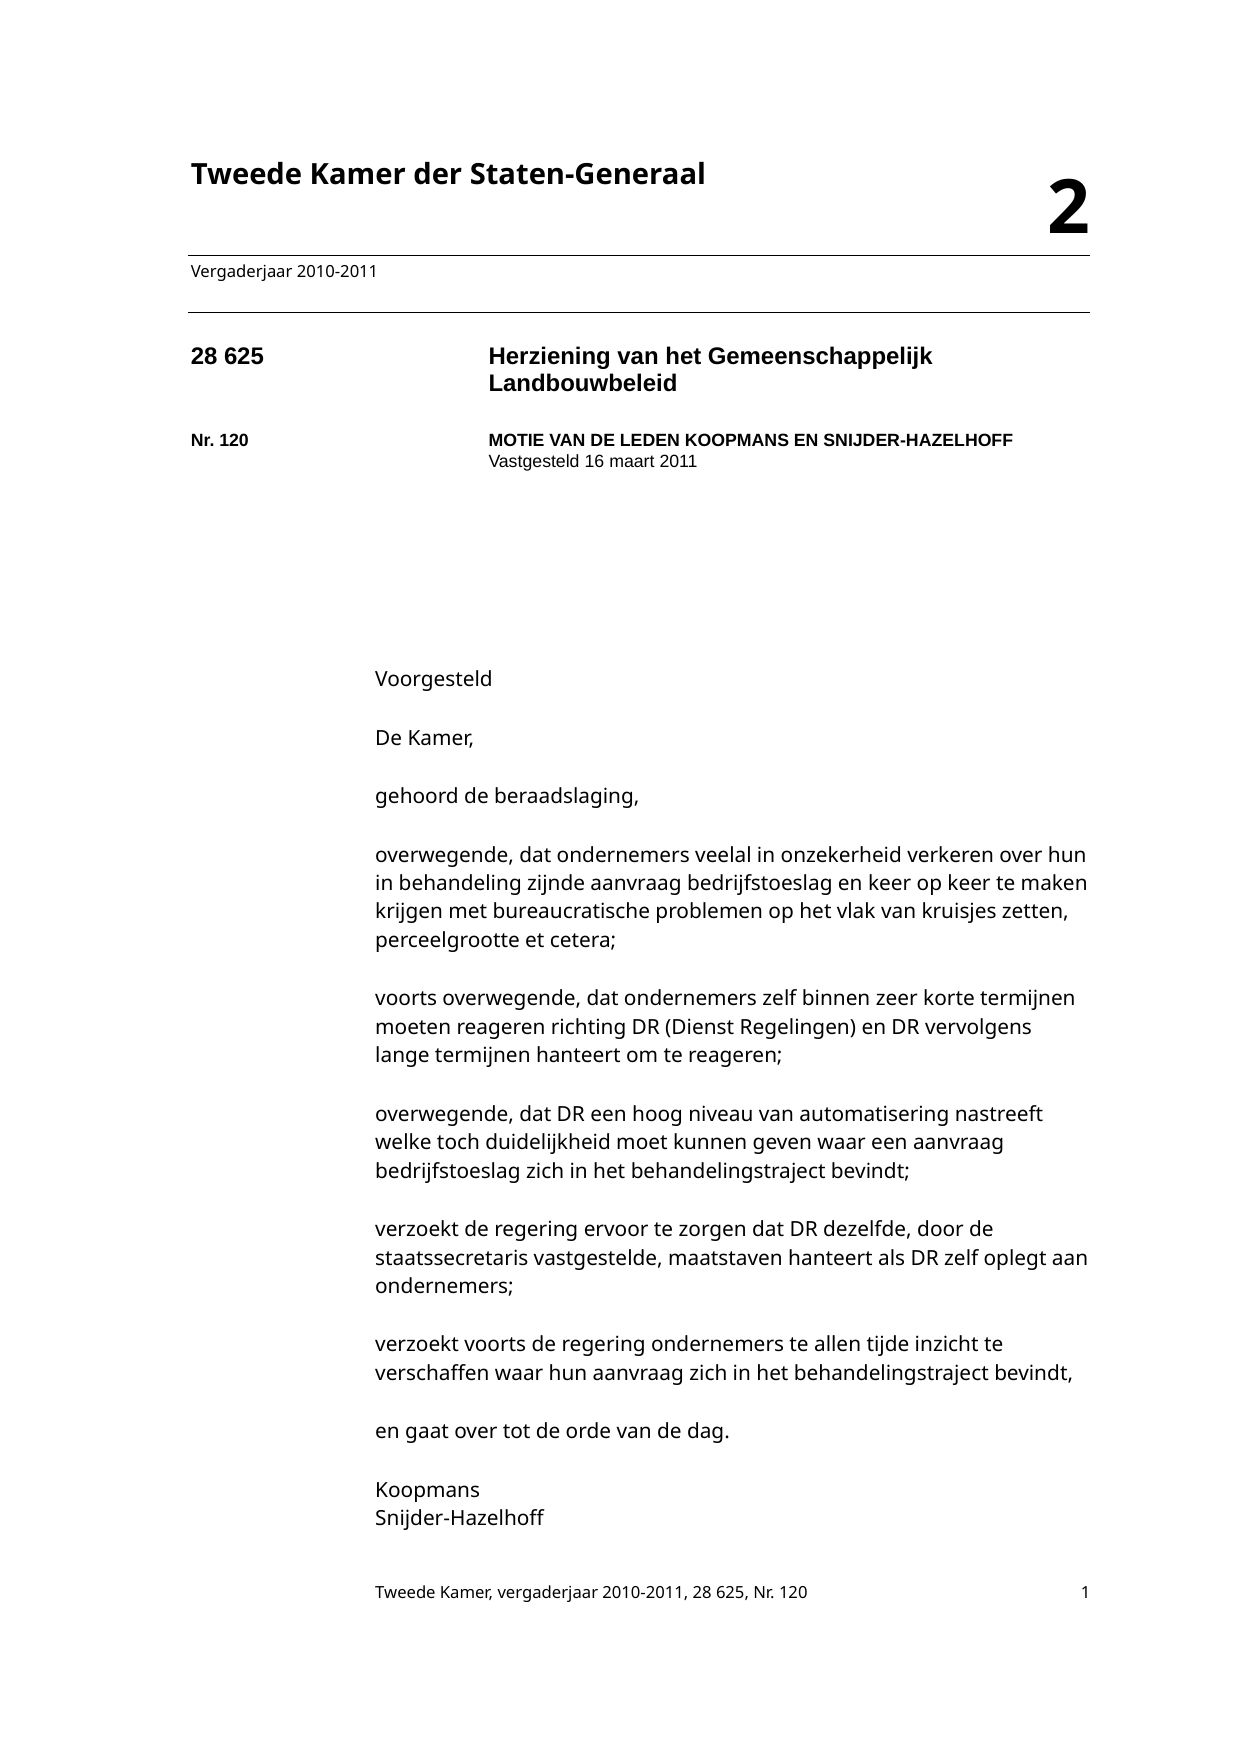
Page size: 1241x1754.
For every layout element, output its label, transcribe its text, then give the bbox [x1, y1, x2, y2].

table_cell [188, 313, 485, 339]
text en gaat over tot de orde van de dag. [375, 1416, 1090, 1445]
text voorts overwegende, dat ondernemers zelf binnen zeer korte termijnen moeten reageren richting DR (Dienst Regelingen) en DR vervolgens lange termijnen hanteert om te reageren; [375, 983, 1090, 1069]
text verzoekt de regering ervoor te zorgen dat DR dezelfde, door de staatssecretaris vastgestelde, maatstaven hanteert als DR zelf oplegt aan ondernemers; [375, 1214, 1090, 1299]
text Snijder-Hazelhoff [375, 1503, 1090, 1532]
text overwegende, dat DR een hoog niveau van automatisering nastreeft welke toch duidelijkheid moet kunnen geven waar een aanvraag bedrijfstoeslag zich in het behandelingstraject bevindt; [375, 1099, 1090, 1184]
text De Kamer, [375, 723, 1090, 751]
table_cell [485, 313, 1090, 339]
table_header 2 [910, 150, 1090, 255]
text verzoekt voorts de regering ondernemers te allen tijde inzicht te verschaffen waar hun aanvraag zich in het behandelingstraject bevindt, [375, 1329, 1090, 1386]
table_header Tweede Kamer der Staten-Generaal [188, 150, 909, 255]
table_cell 28 625 [188, 339, 485, 427]
table_cell Herziening van het Gemeenschappelijk Landbouwbeleid [485, 339, 1090, 427]
table_cell Nr. 120 [188, 427, 485, 546]
table_cell MOTIE VAN DE LEDEN KOOPMANS EN SNIJDER-HAZELHOFF Vastgesteld 16 maart 2011 [485, 427, 1090, 546]
text gehoord de beraadslaging, [375, 781, 1090, 810]
text Voorgesteld [375, 664, 1090, 693]
table_cell [485, 256, 1090, 312]
text overwegende, dat ondernemers veelal in onzekerheid verkeren over hun in behandeling zijnde aanvraag bedrijfstoeslag en keer op keer te maken krijgen met bureaucratische problemen op het vlak van kruisjes zetten, perceelgrootte et cetera; [375, 840, 1090, 953]
table_cell Vergaderjaar 2010-2011 [188, 256, 485, 312]
text Koopmans [375, 1475, 1090, 1503]
